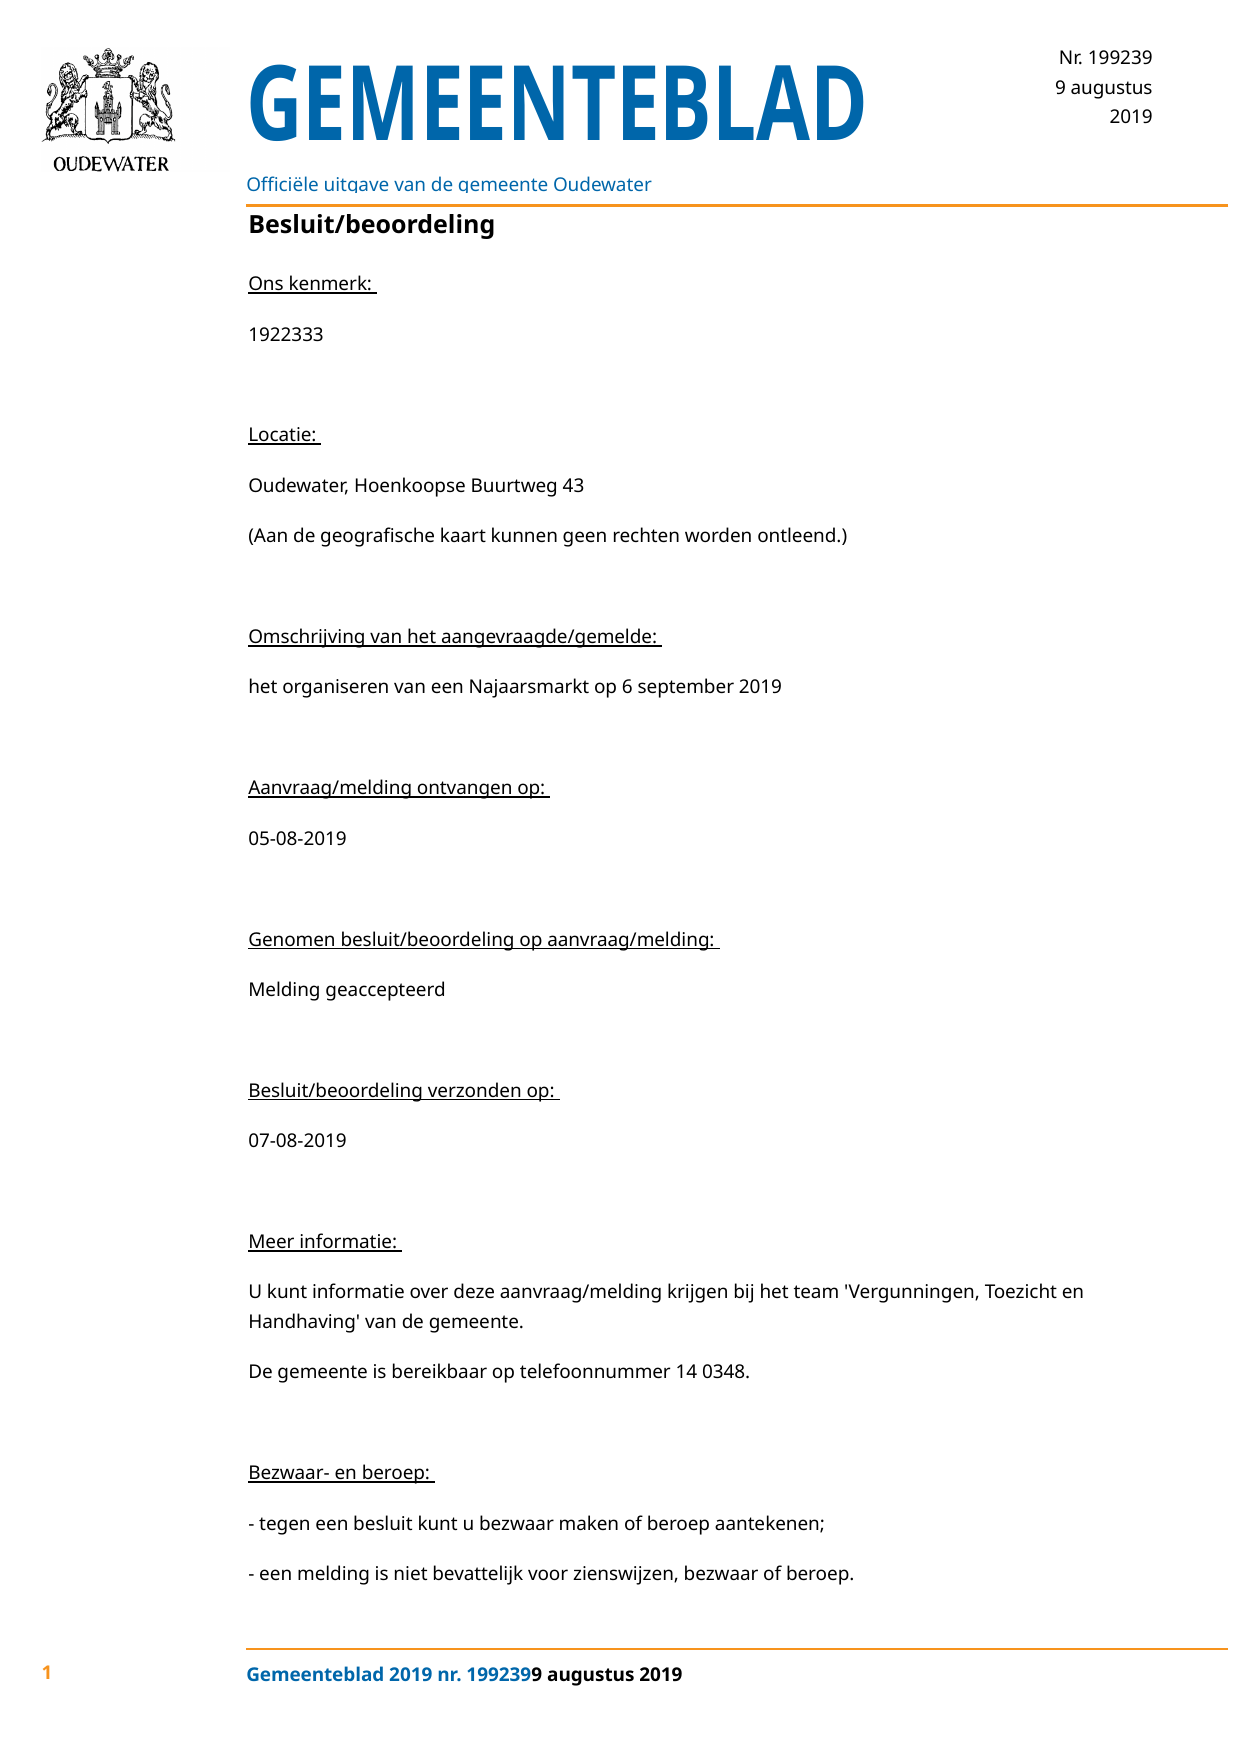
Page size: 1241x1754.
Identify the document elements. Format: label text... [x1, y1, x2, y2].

text Oudewater, Hoenkoopse Buurtweg 43 [248, 472, 1152, 498]
text Bezwaar- en beroep: [248, 1459, 1152, 1485]
text - een melding is niet bevattelijk voor zienswijzen, bezwaar of beroep. [248, 1560, 1152, 1586]
text U kunt informatie over deze aanvraag/melding krijgen bij het team 'Vergunningen, Toezicht en Handhaving' van de gemeente. [248, 1279, 1152, 1334]
text Besluit/beoordeling [248, 207, 1152, 241]
text het organiseren van een Najaarsmarkt op 6 september 2019 [248, 674, 1152, 699]
text Meer informatie: [248, 1228, 1152, 1254]
text Besluit/beoordeling verzonden op: [248, 1077, 1152, 1103]
text (Aan de geografische kaart kunnen geen rechten worden ontleend.) [248, 522, 1152, 548]
text Genomen besluit/beoordeling op aanvraag/melding: [248, 926, 1152, 951]
text Aanvraag/melding ontvangen op: [248, 774, 1152, 800]
text 07-08-2019 [248, 1127, 1152, 1153]
text 1922333 [248, 321, 1152, 346]
text De gemeente is bereikbaar op telefoonnummer 14 0348. [248, 1359, 1152, 1384]
text - tegen een besluit kunt u bezwaar maken of beroep aantekenen; [248, 1510, 1152, 1536]
text Locatie: [248, 422, 1152, 447]
picture [41, 47, 231, 172]
text Ons kenmerk: [248, 270, 1152, 296]
text 05-08-2019 [248, 825, 1152, 851]
text Melding geaccepteerd [248, 976, 1152, 1002]
text Omschrijving van het aangevraagde/gemelde: [248, 623, 1152, 649]
